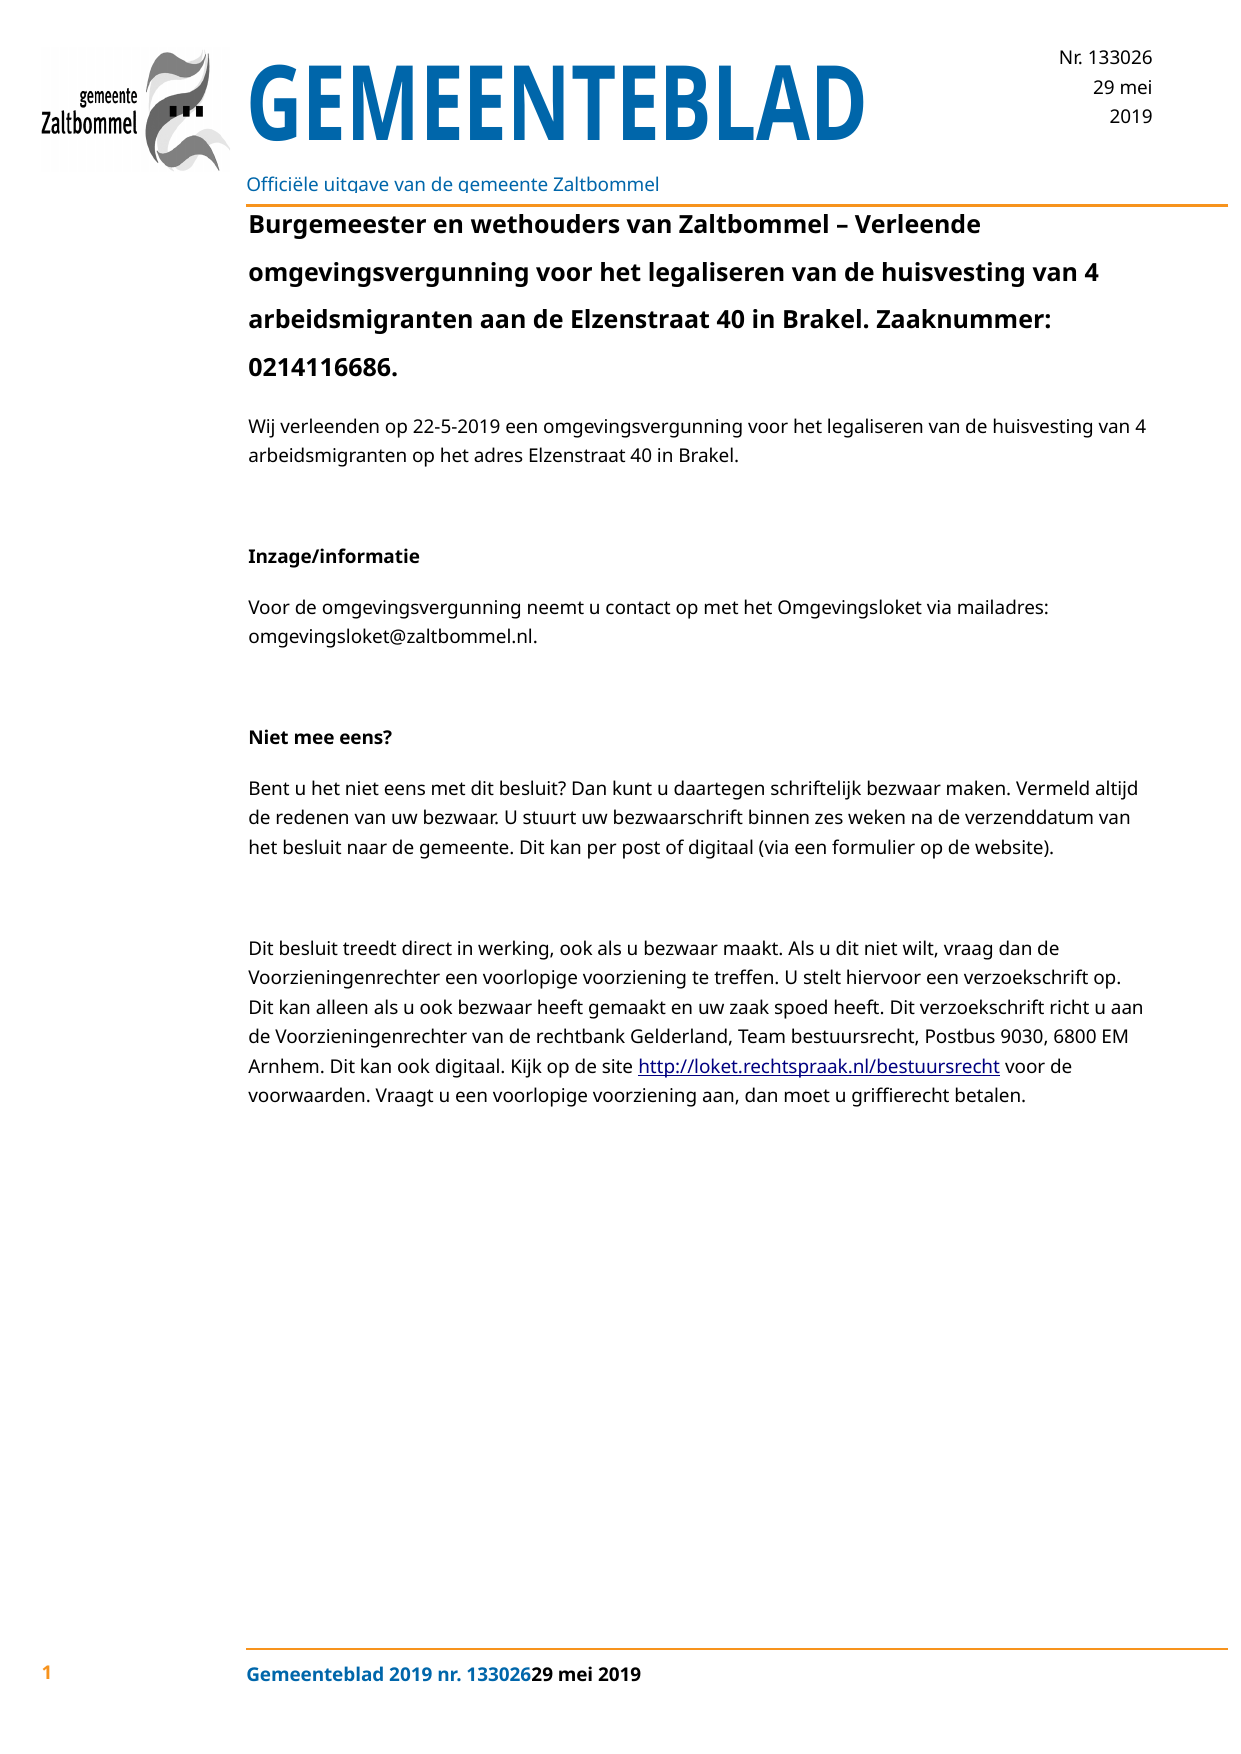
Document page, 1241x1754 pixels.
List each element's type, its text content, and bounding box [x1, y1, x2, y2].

text Bent u het niet eens met dit besluit? Dan kunt u daartegen schriftelijk bezwaar maken. Vermeld altijd de redenen van uw bezwaar. U stuurt uw bezwaarschrift binnen zes weken na de verzenddatum van het besluit naar de gemeente. Dit kan per post of digitaal (via een formulier op de website). [248, 775, 1152, 860]
text Niet mee eens? [248, 724, 1152, 750]
text Wij verleenden op 22-5-2019 een omgevingsvergunning voor het legaliseren van de huisvesting van 4 arbeidsmigranten op het adres Elzenstraat 40 in Brakel. [248, 413, 1152, 468]
picture [41, 47, 231, 172]
text Inzage/informatie [248, 543, 1152, 569]
text Burgemeester en wethouders van Zaltbommel – Verleende omgevingsvergunning voor het legaliseren van de huisvesting van 4 arbeidsmigranten aan de Elzenstraat 40 in Brakel. Zaaknummer: 0214116686. [248, 207, 1152, 384]
text Dit besluit treedt direct in werking, ook als u bezwaar maakt. Als u dit niet wilt, vraag dan de Voorzieningenrechter een voorlopige voorziening te treffen. U stelt hiervoor een verzoekschrift op. Dit kan alleen als u ook bezwaar heeft gemaakt en uw zaak spoed heeft. Dit verzoekschrift richt u aan de Voorzieningenrechter van de rechtbank Gelderland, Team bestuursrecht, Postbus 9030, 6800 EM Arnhem. Dit kan ook digitaal. Kijk op de site http://loket.rechtspraak.nl/bestuursrecht voor de voorwaarden. Vraagt u een voorlopige voorziening aan, dan moet u griffierecht betalen. [248, 935, 1152, 1108]
text Voor de omgevingsvergunning neemt u contact op met het Omgevingsloket via mailadres: omgevingsloket@zaltbommel.nl. [248, 594, 1152, 649]
